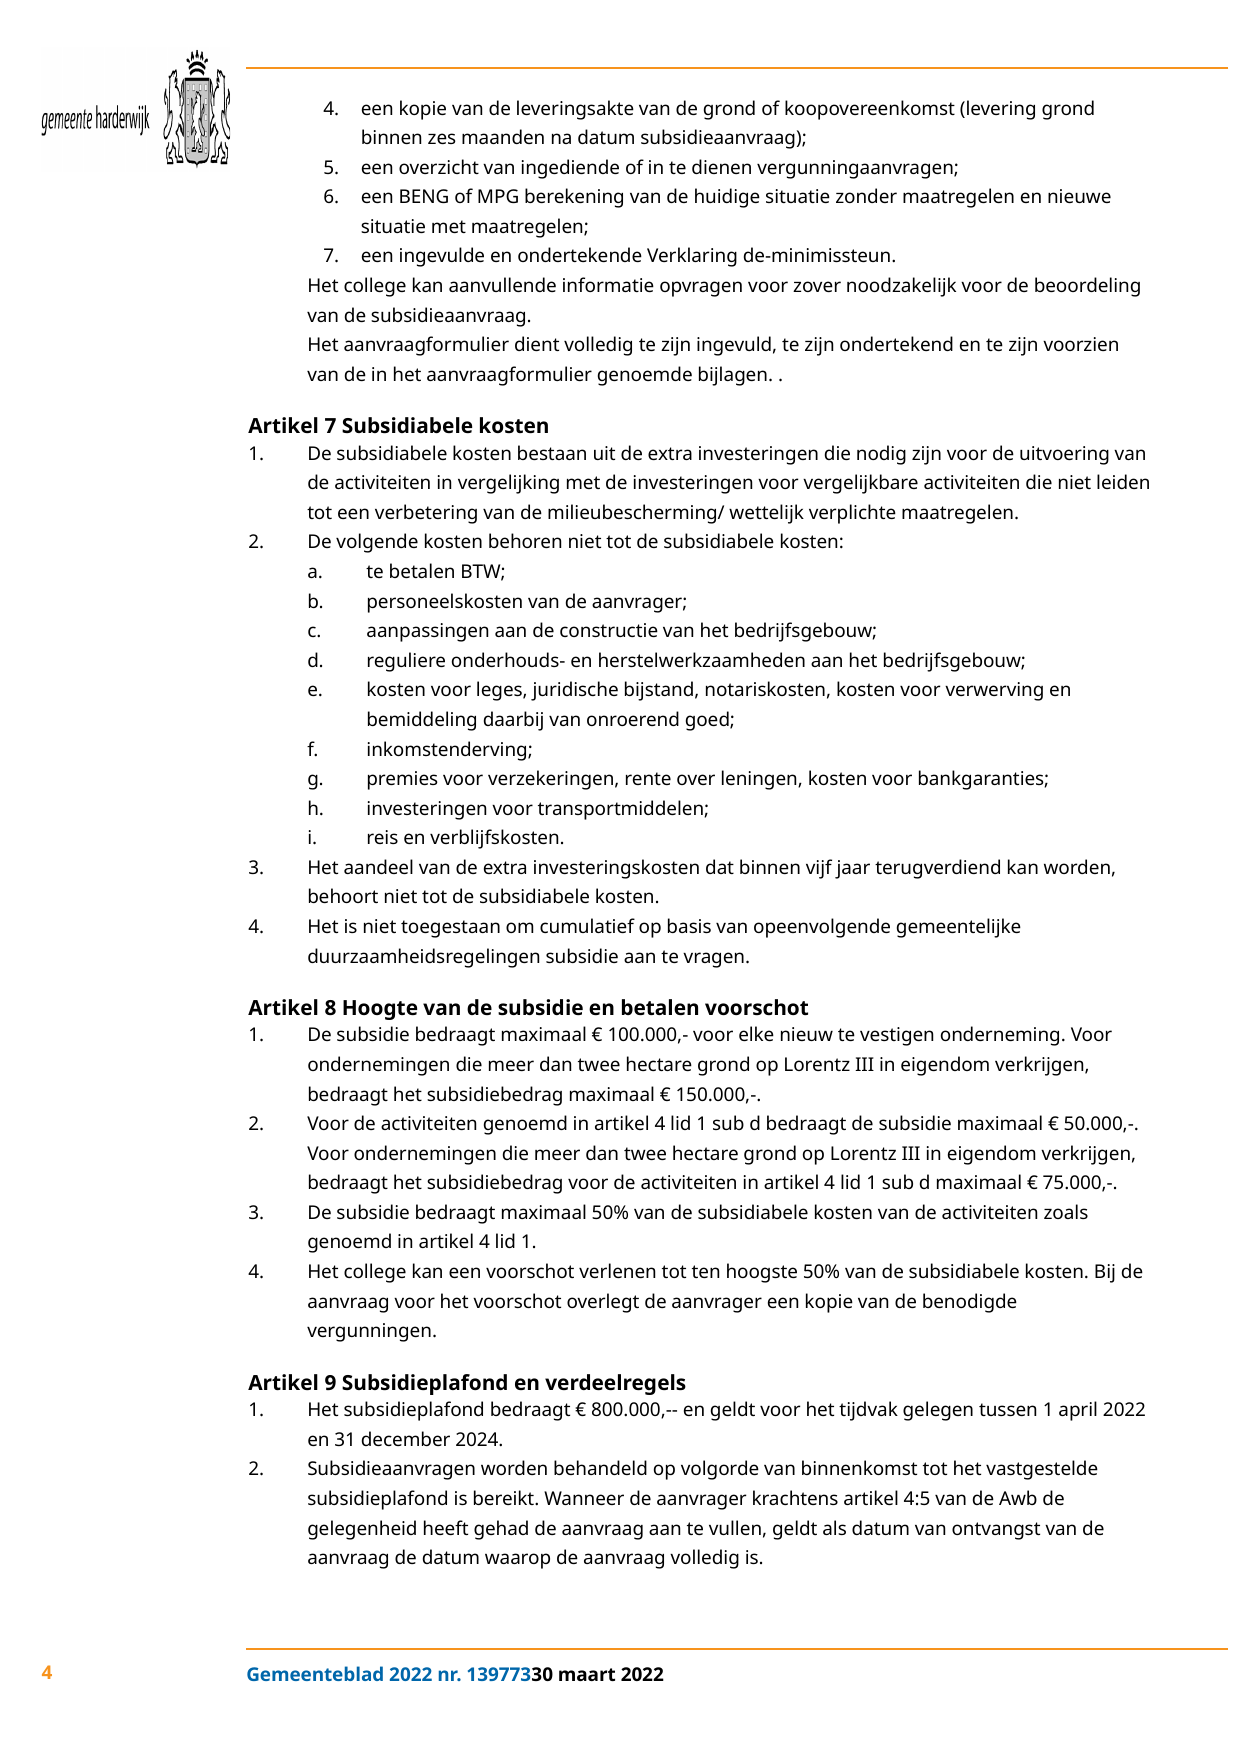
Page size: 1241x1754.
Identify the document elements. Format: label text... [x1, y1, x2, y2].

text Artikel 7 Subsidiabele kosten [248, 411, 1152, 440]
list aanpassingen aan de constructie van het bedrijfsgebouw; [307, 617, 1152, 643]
list een BENG of MPG berekening van de huidige situatie zonder maatregelen en nieuwe situatie met maatregelen; [323, 183, 1152, 239]
list Subsidieaanvragen worden behandeld op volgorde van binnenkomst tot het vastgestelde subsidieplafond is bereikt. Wanneer de aanvrager krachtens artikel 4:5 van de Awb de gelegenheid heeft gehad de aanvraag aan te vullen, geldt als datum van ontvangst van de aanvraag de datum waarop de aanvraag volledig is. [248, 1456, 1152, 1570]
list reis en verblijfskosten. [307, 824, 1152, 850]
list te betalen BTW; [307, 558, 1152, 584]
list De subsidiabele kosten bestaan uit de extra investeringen die nodig zijn voor de uitvoering van de activiteiten in vergelijking met de investeringen voor vergelijkbare activiteiten die niet leiden tot een verbetering van de milieubescherming/ wettelijk verplichte maatregelen. [248, 440, 1152, 525]
list Het college kan aanvullende informatie opvragen voor zover noodzakelijk voor de beoordeling van de subsidieaanvraag. [248, 272, 1152, 328]
list reguliere onderhouds- en herstelwerkzaamheden aan het bedrijfsgebouw; [307, 647, 1152, 673]
list Het aandeel van de extra investeringskosten dat binnen vijf jaar terugverdiend kan worden, behoort niet tot de subsidiabele kosten. [248, 854, 1152, 909]
list Voor de activiteiten genoemd in artikel 4 lid 1 sub d bedraagt de subsidie maximaal € 50.000,-. Voor ondernemingen die meer dan twee hectare grond op Lorentz III in eigendom verkrijgen, bedraagt het subsidiebedrag voor de activiteiten in artikel 4 lid 1 sub d maximaal € 75.000,-. [248, 1110, 1152, 1195]
list personeelskosten van de aanvrager; [307, 588, 1152, 613]
list De subsidie bedraagt maximaal € 100.000,- voor elke nieuw te vestigen onderneming. Voor ondernemingen die meer dan twee hectare grond op Lorentz III in eigendom verkrijgen, bedraagt het subsidiebedrag maximaal € 150.000,-. [248, 1022, 1152, 1107]
list inkomstenderving; [307, 736, 1152, 761]
text Artikel 8 Hoogte van de subsidie en betalen voorschot [248, 993, 1152, 1022]
picture [41, 47, 231, 172]
list Het subsidieplafond bedraagt € 800.000,-- en geldt voor het tijdvak gelegen tussen 1 april 2022 en 31 december 2024. [248, 1396, 1152, 1452]
list een ingevulde en ondertekende Verklaring de-minimissteun. [323, 243, 1152, 268]
list Het is niet toegestaan om cumulatief op basis van opeenvolgende gemeentelijke duurzaamheidsregelingen subsidie aan te vragen. [248, 913, 1152, 968]
list kosten voor leges, juridische bijstand, notariskosten, kosten voor verwerving en bemiddeling daarbij van onroerend goed; [307, 677, 1152, 732]
text Artikel 9 Subsidieplafond en verdeelregels [248, 1368, 1152, 1396]
list Het aanvraagformulier dient volledig te zijn ingevuld, te zijn ondertekend en te zijn voorzien van de in het aanvraagformulier genoemde bijlagen. . [248, 331, 1152, 387]
list premies voor verzekeringen, rente over leningen, kosten voor bankgaranties; [307, 765, 1152, 791]
list een overzicht van ingediende of in te dienen vergunningaanvragen; [323, 154, 1152, 180]
list investeringen voor transportmiddelen; [307, 795, 1152, 821]
list een kopie van de leveringsakte van de grond of koopovereenkomst (levering grond binnen zes maanden na datum subsidieaanvraag); [323, 95, 1152, 150]
list De subsidie bedraagt maximaal 50% van de subsidiabele kosten van de activiteiten zoals genoemd in artikel 4 lid 1. [248, 1199, 1152, 1254]
list Het college kan een voorschot verlenen tot ten hoogste 50% van de subsidiabele kosten. Bij de aanvraag voor het voorschot overlegt de aanvrager een kopie van de benodigde vergunningen. [248, 1258, 1152, 1343]
list De volgende kosten behoren niet tot de subsidiabele kosten: [248, 529, 1152, 554]
